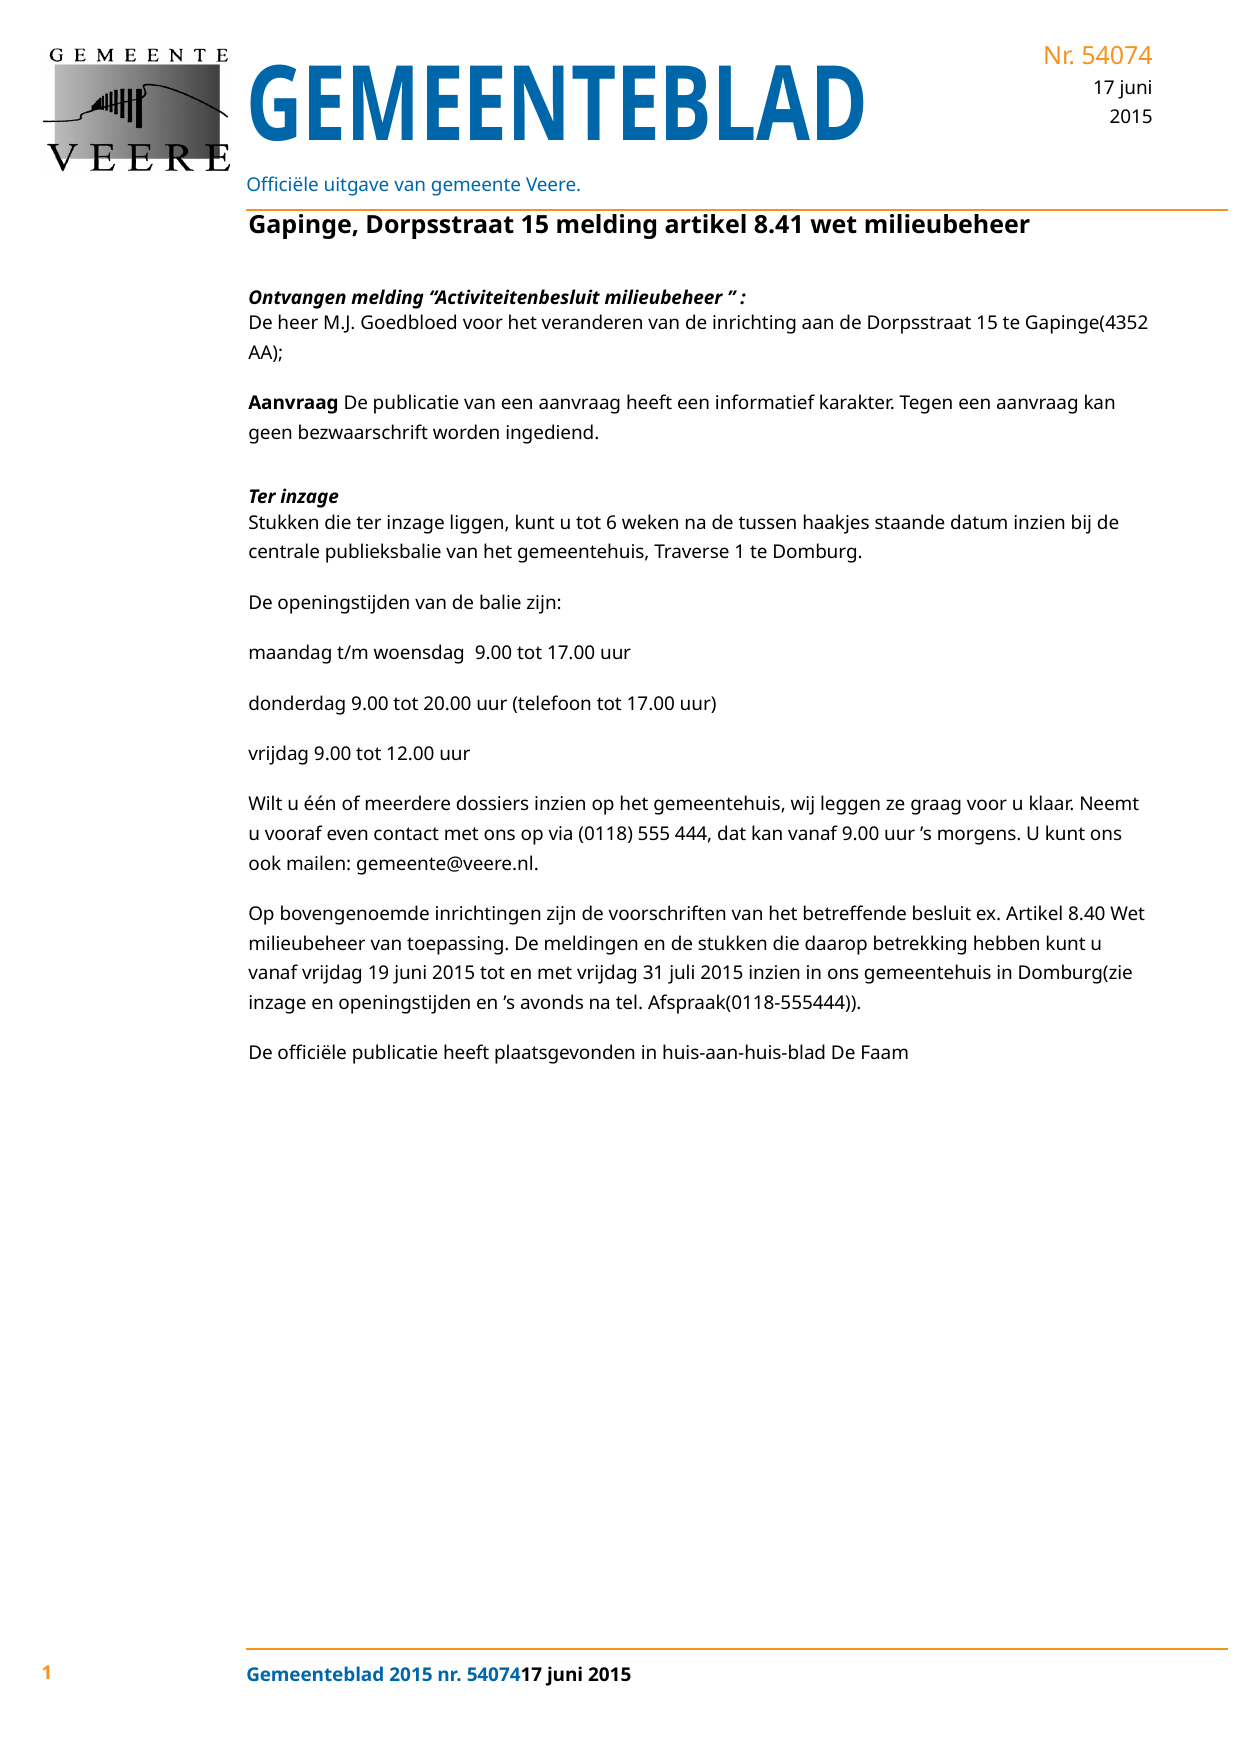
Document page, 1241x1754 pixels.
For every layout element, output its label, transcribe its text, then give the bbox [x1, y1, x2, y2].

text Op bovengenoemde inrichtingen zijn de voorschriften van het betreffende besluit ex. Artikel 8.40 Wet milieubeheer van toepassing. De meldingen en de stukken die daarop betrekking hebben kunt u vanaf vrijdag 19 juni 2015 tot en met vrijdag 31 juli 2015 inzien in ons gemeentehuis in Domburg(zie inzage en openingstijden en ’s avonds na tel. Afspraak(0118-555444)). [248, 900, 1152, 1014]
text Gapinge, Dorpsstraat 15 melding artikel 8.41 wet milieubeheer [248, 211, 1152, 241]
text Aanvraag De publicatie van een aanvraag heeft een informatief karakter. Tegen een aanvraag kan geen bezwaarschrift worden ingediend. [248, 389, 1152, 445]
text Stukken die ter inzage liggen, kunt u tot 6 weken na de tussen haakjes staande datum inzien bij de centrale publieksbalie van het gemeentehuis, Traverse 1 te Domburg. [248, 509, 1152, 564]
text De openingstijden van de balie zijn: [248, 589, 1152, 614]
text donderdag 9.00 tot 20.00 uur (telefoon tot 17.00 uur) [248, 690, 1152, 715]
text Wilt u één of meerdere dossiers inzien op het gemeentehuis, wij leggen ze graag voor u klaar. Neemt u vooraf even contact met ons op via (0118) 555 444, dat kan vanaf 9.00 uur ’s morgens. U kunt ons ook mailen: gemeente@veere.nl. [248, 791, 1152, 875]
text maandag t/m woensdag 9.00 tot 17.00 uur [248, 639, 1152, 665]
text De officiële publicatie heeft plaatsgevonden in huis-aan-huis-blad De Faam [248, 1039, 1152, 1065]
picture [41, 47, 231, 172]
text De heer M.J. Goedbloed voor het veranderen van de inrichting aan de Dorpsstraat 15 te Gapinge(4352 AA); [248, 309, 1152, 365]
text Ontvangen melding “Activiteitenbesluit milieubeheer ” : [248, 284, 1152, 309]
text Ter inzage [248, 483, 1152, 509]
text vrijdag 9.00 tot 12.00 uur [248, 740, 1152, 766]
